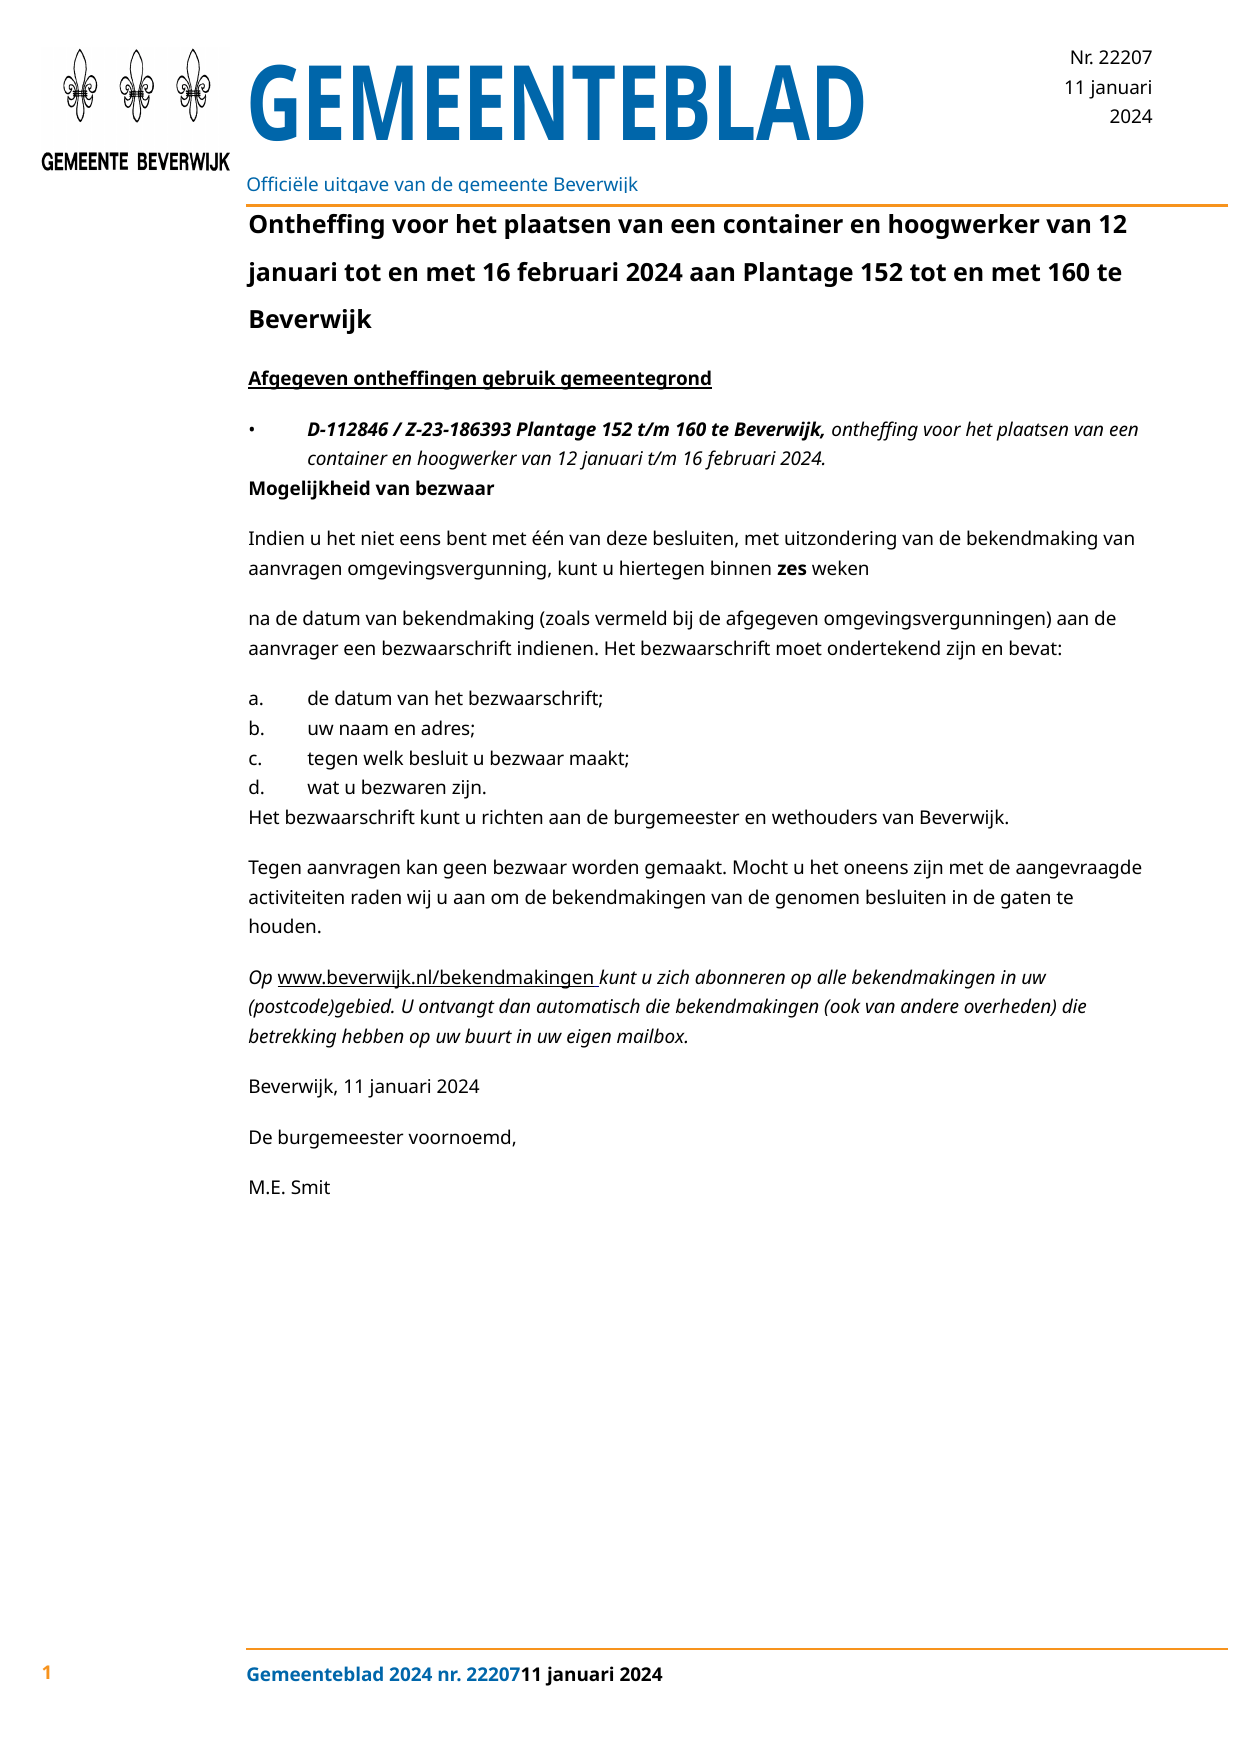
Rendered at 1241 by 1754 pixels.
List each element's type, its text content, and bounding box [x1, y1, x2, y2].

list de datum van het bezwaarschrift; [248, 686, 1152, 711]
text Indien u het niet eens bent met één van deze besluiten, met uitzondering van de bekendmaking van aanvragen omgevingsvergunning, kunt u hiertegen binnen zes weken [248, 526, 1152, 581]
text Beverwijk, 11 januari 2024 [248, 1073, 1152, 1099]
list wat u bezwaren zijn. [248, 774, 1152, 800]
text Het bezwaarschrift kunt u richten aan de burgemeester en wethouders van Beverwijk. [248, 804, 1152, 829]
picture [41, 47, 231, 172]
list tegen welk besluit u bezwaar maakt; [248, 745, 1152, 770]
text na de datum van bekendmaking (zoals vermeld bij de afgegeven omgevingsvergunningen) aan de aanvrager een bezwaarschrift indienen. Het bezwaarschrift moet ondertekend zijn en bevat: [248, 606, 1152, 661]
list D-112846 / Z-23-186393 Plantage 152 t/m 160 te Beverwijk, ontheffing voor het plaatsen van een container en hoogwerker van 12 januari t/m 16 februari 2024. [248, 416, 1152, 471]
text Op www.beverwijk.nl/bekendmakingen kunt u zich abonneren op alle bekendmakingen in uw (postcode)gebied. U ontvangt dan automatisch die bekendmakingen (ook van andere overheden) die betrekking hebben op uw buurt in uw eigen mailbox. [248, 964, 1152, 1049]
list uw naam en adres; [248, 715, 1152, 741]
text Mogelijkheid van bezwaar [248, 475, 1152, 501]
text De burgemeester voornoemd, [248, 1124, 1152, 1149]
text Ontheffing voor het plaatsen van een container en hoogwerker van 12 januari tot en met 16 februari 2024 aan Plantage 152 tot en met 160 te Beverwijk [248, 207, 1152, 336]
text Afgegeven ontheffingen gebruik gemeentegrond [248, 366, 1152, 391]
text Tegen aanvragen kan geen bezwaar worden gemaakt. Mocht u het oneens zijn met de aangevraagde activiteiten raden wij u aan om de bekendmakingen van de genomen besluiten in de gaten te houden. [248, 854, 1152, 939]
text M.E. Smit [248, 1174, 1152, 1200]
